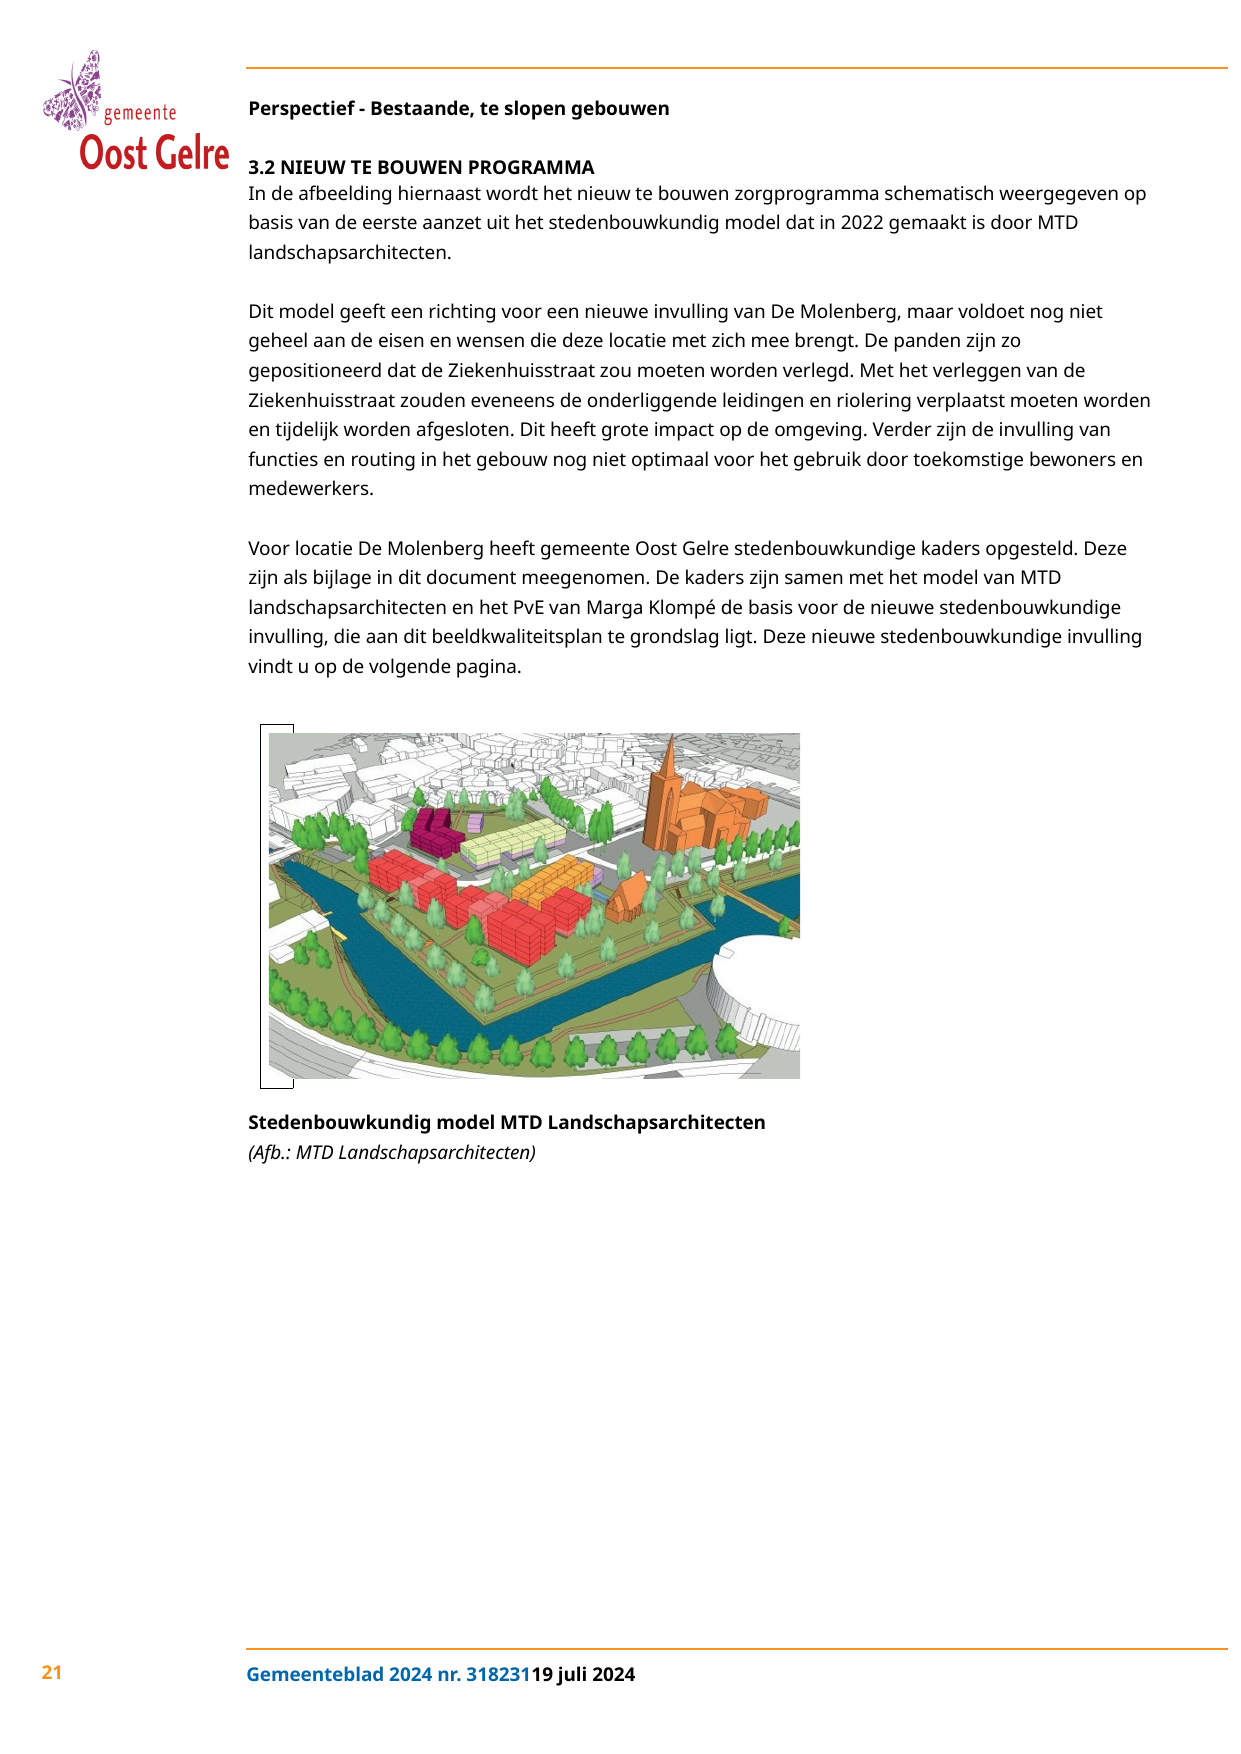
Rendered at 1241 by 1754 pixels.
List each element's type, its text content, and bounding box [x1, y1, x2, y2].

text (Afb.: MTD Landschapsarchitecten) [248, 1139, 1152, 1165]
picture [41, 47, 231, 172]
text 3.2 NIEUW TE BOUWEN PROGRAMMA [248, 154, 1152, 180]
text Voor locatie De Molenberg heeft gemeente Oost Gelre stedenbouwkundige kaders opgesteld. Deze zijn als bijlage in dit document meegenomen. De kaders zijn samen met het model van MTD landschapsarchitecten en het PvE van Marga Klompé de basis voor de nieuwe stedenbouwkundige invulling, die aan dit beeldkwaliteitsplan te grondslag ligt. Deze nieuwe stedenbouwkundige invulling vindt u op de volgende pagina. [248, 535, 1152, 679]
picture [268, 733, 801, 1079]
text Dit model geeft een richting voor een nieuwe invulling van De Molenberg, maar voldoet nog niet geheel aan de eisen en wensen die deze locatie met zich mee brengt. De panden zijn zo gepositioneerd dat de Ziekenhuisstraat zou moeten worden verlegd. Met het verleggen van de Ziekenhuisstraat zouden eveneens de onderliggende leidingen en riolering verplaatst moeten worden en tijdelijk worden afgesloten. Dit heeft grote impact op de omgeving. Verder zijn de invulling van functies en routing in het gebouw nog niet optimaal voor het gebruik door toekomstige bewoners en medewerkers. [248, 298, 1152, 501]
text Stedenbouwkundig model MTD Landschapsarchitecten [248, 1109, 1152, 1135]
text Perspectief - Bestaande, te slopen gebouwen [248, 95, 1152, 121]
text In de afbeelding hiernaast wordt het nieuw te bouwen zorgprogramma schematisch weergegeven op basis van de eerste aanzet uit het stedenbouwkundig model dat in 2022 gemaakt is door MTD landschapsarchitecten. [248, 180, 1152, 264]
